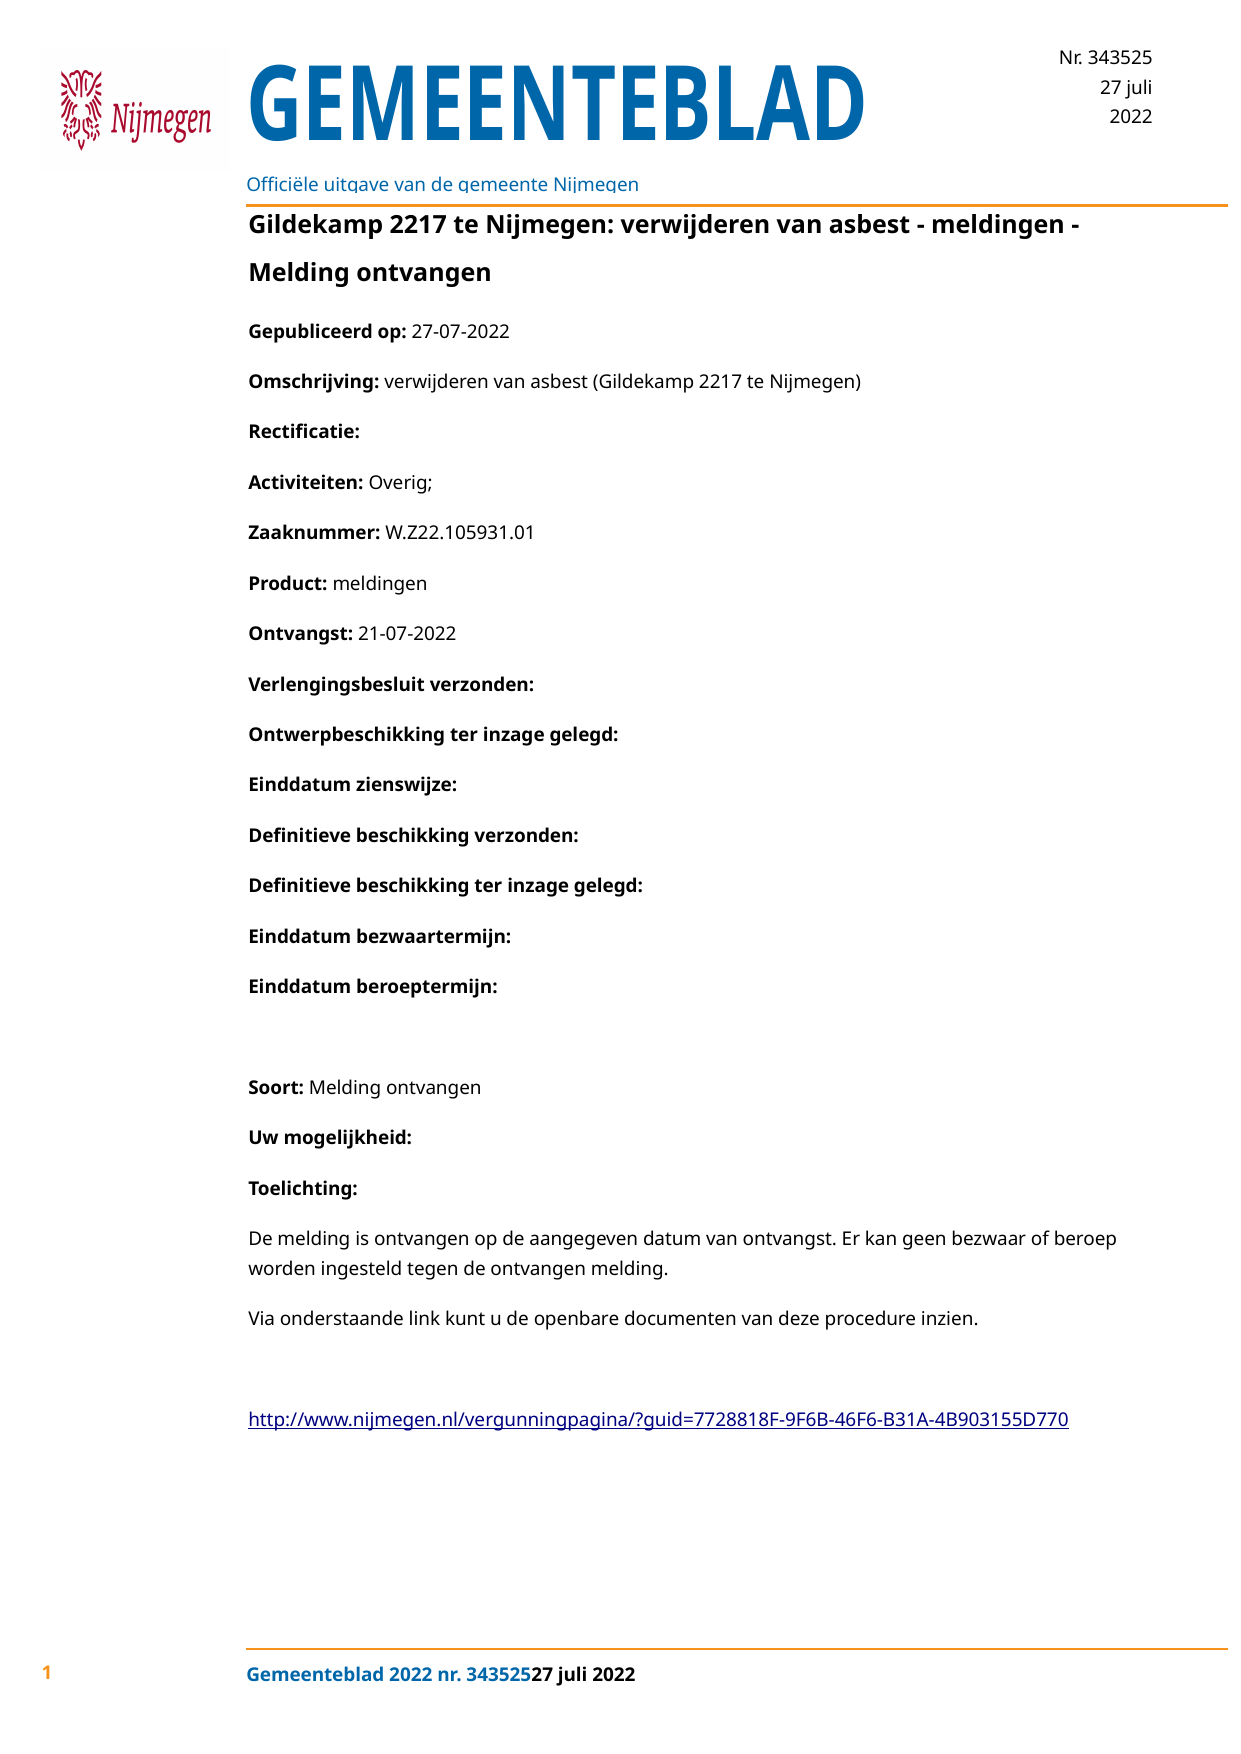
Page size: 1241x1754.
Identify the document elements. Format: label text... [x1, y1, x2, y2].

text Einddatum zienswijze: [248, 772, 1152, 797]
text Omschrijving: verwijderen van asbest (Gildekamp 2217 te Nijmegen) [248, 368, 1152, 394]
text Verlengingsbesluit verzonden: [248, 671, 1152, 697]
picture [41, 47, 231, 172]
text Definitieve beschikking verzonden: [248, 822, 1152, 848]
text Toelichting: [248, 1175, 1152, 1201]
text De melding is ontvangen op de aangegeven datum van ontvangst. Er kan geen bezwaar of beroep worden ingesteld tegen de ontvangen melding. [248, 1225, 1152, 1281]
text Gepubliceerd op: 27-07-2022 [248, 318, 1152, 344]
text Activiteiten: Overig; [248, 469, 1152, 495]
text Product: meldingen [248, 570, 1152, 596]
text Einddatum bezwaartermijn: [248, 923, 1152, 949]
text Uw mogelijkheid: [248, 1124, 1152, 1150]
text Rectificatie: [248, 419, 1152, 444]
text Zaaknummer: W.Z22.105931.01 [248, 519, 1152, 545]
text Via onderstaande link kunt u de openbare documenten van deze procedure inzien. [248, 1305, 1152, 1331]
text Soort: Melding ontvangen [248, 1074, 1152, 1100]
text Gildekamp 2217 te Nijmegen: verwijderen van asbest - meldingen - Melding ontvangen [248, 207, 1152, 288]
text http://www.nijmegen.nl/vergunningpagina/?guid=7728818F-9F6B-46F6-B31A-4B903155D770 [248, 1406, 1152, 1432]
text Einddatum beroeptermijn: [248, 973, 1152, 999]
text Ontvangst: 21-07-2022 [248, 620, 1152, 646]
text Definitieve beschikking ter inzage gelegd: [248, 872, 1152, 898]
text Ontwerpbeschikking ter inzage gelegd: [248, 721, 1152, 747]
